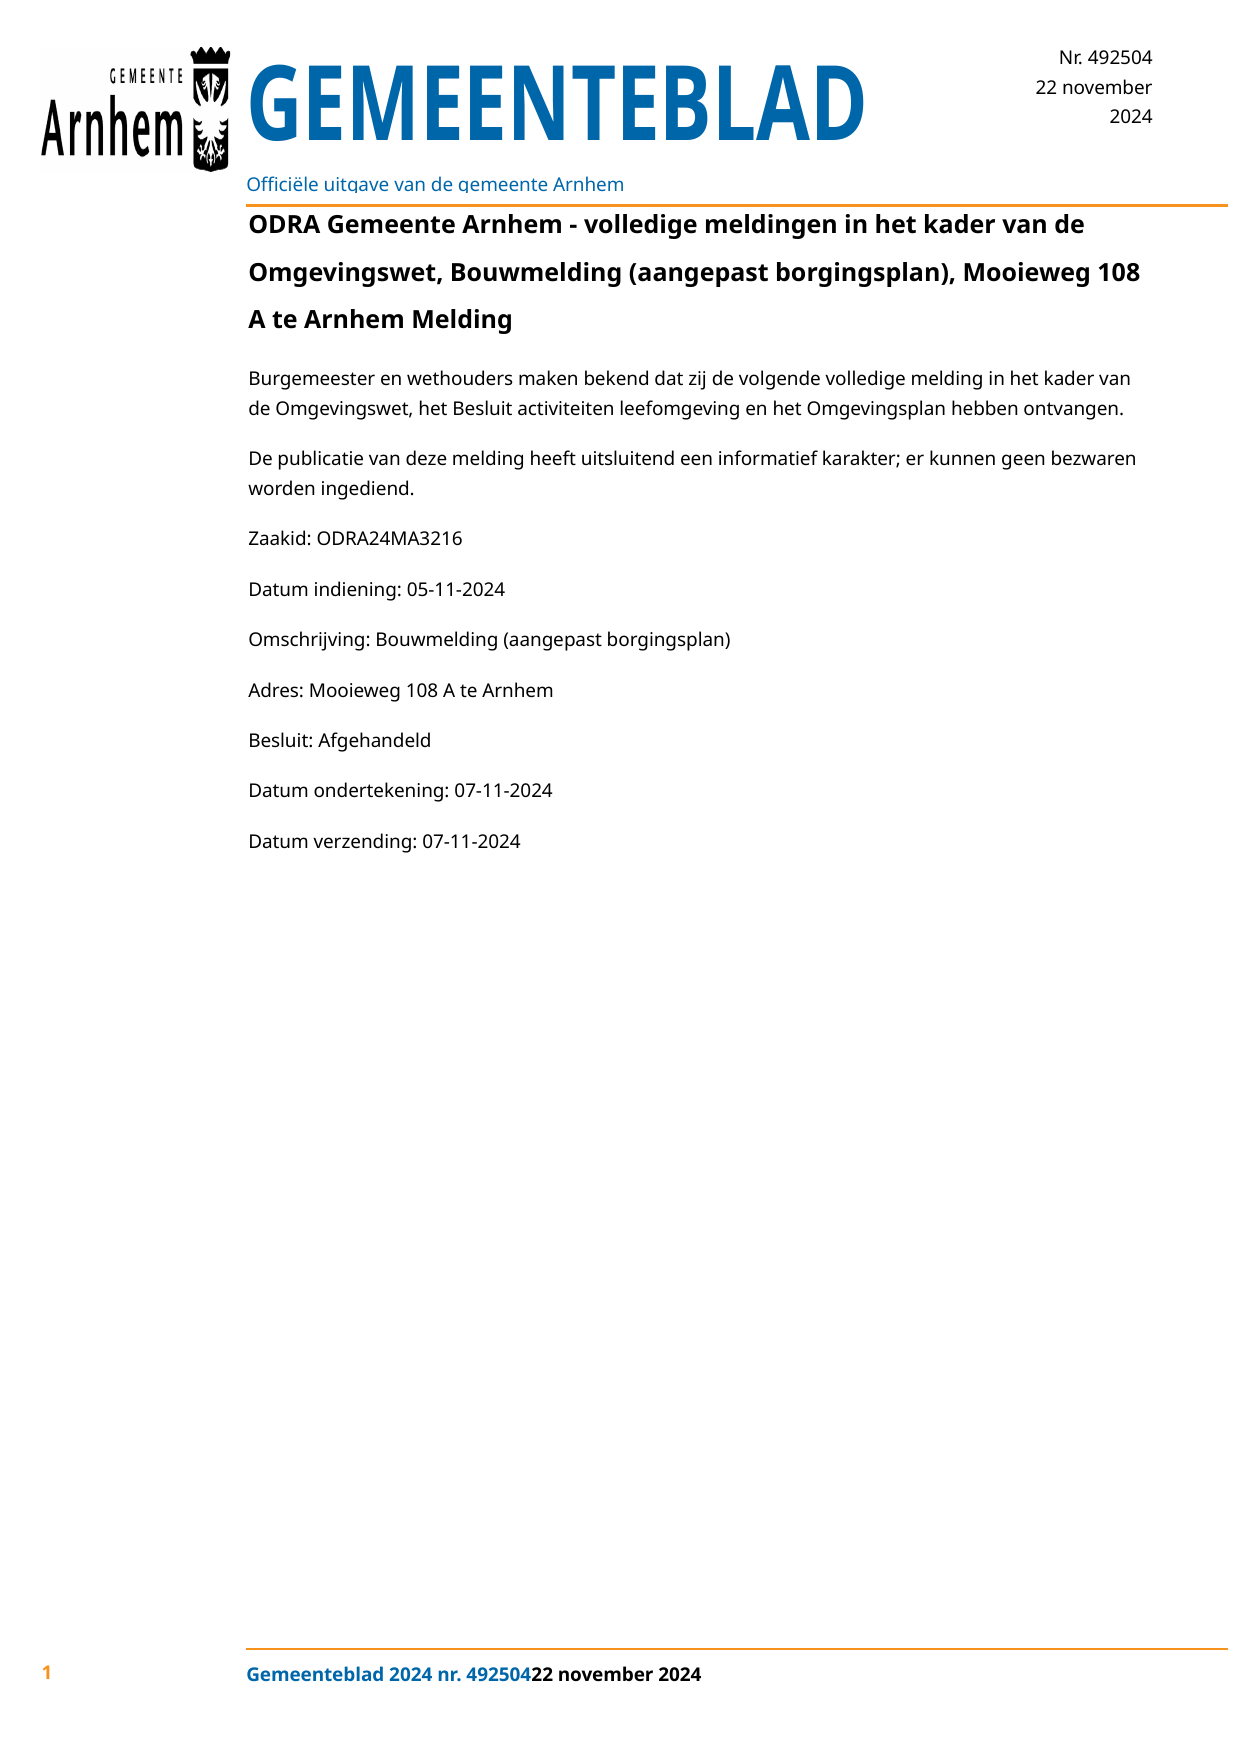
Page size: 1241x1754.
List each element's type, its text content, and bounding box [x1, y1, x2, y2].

text Datum indiening: 05-11-2024 [248, 576, 1152, 602]
text Omschrijving: Bouwmelding (aangepast borgingsplan) [248, 626, 1152, 652]
picture [41, 47, 231, 172]
text ODRA Gemeente Arnhem - volledige meldingen in het kader van de Omgevingswet, Bouwmelding (aangepast borgingsplan), Mooieweg 108 A te Arnhem Melding [248, 207, 1152, 336]
text Datum ondertekening: 07-11-2024 [248, 778, 1152, 803]
text Adres: Mooieweg 108 A te Arnhem [248, 677, 1152, 702]
text Zaakid: ODRA24MA3216 [248, 526, 1152, 551]
text Besluit: Afgehandeld [248, 727, 1152, 753]
text De publicatie van deze melding heeft uitsluitend een informatief karakter; er kunnen geen bezwaren worden ingediend. [248, 446, 1152, 501]
text Datum verzending: 07-11-2024 [248, 828, 1152, 854]
text Burgemeester en wethouders maken bekend dat zij de volgende volledige melding in het kader van de Omgevingswet, het Besluit activiteiten leefomgeving en het Omgevingsplan hebben ontvangen. [248, 366, 1152, 421]
